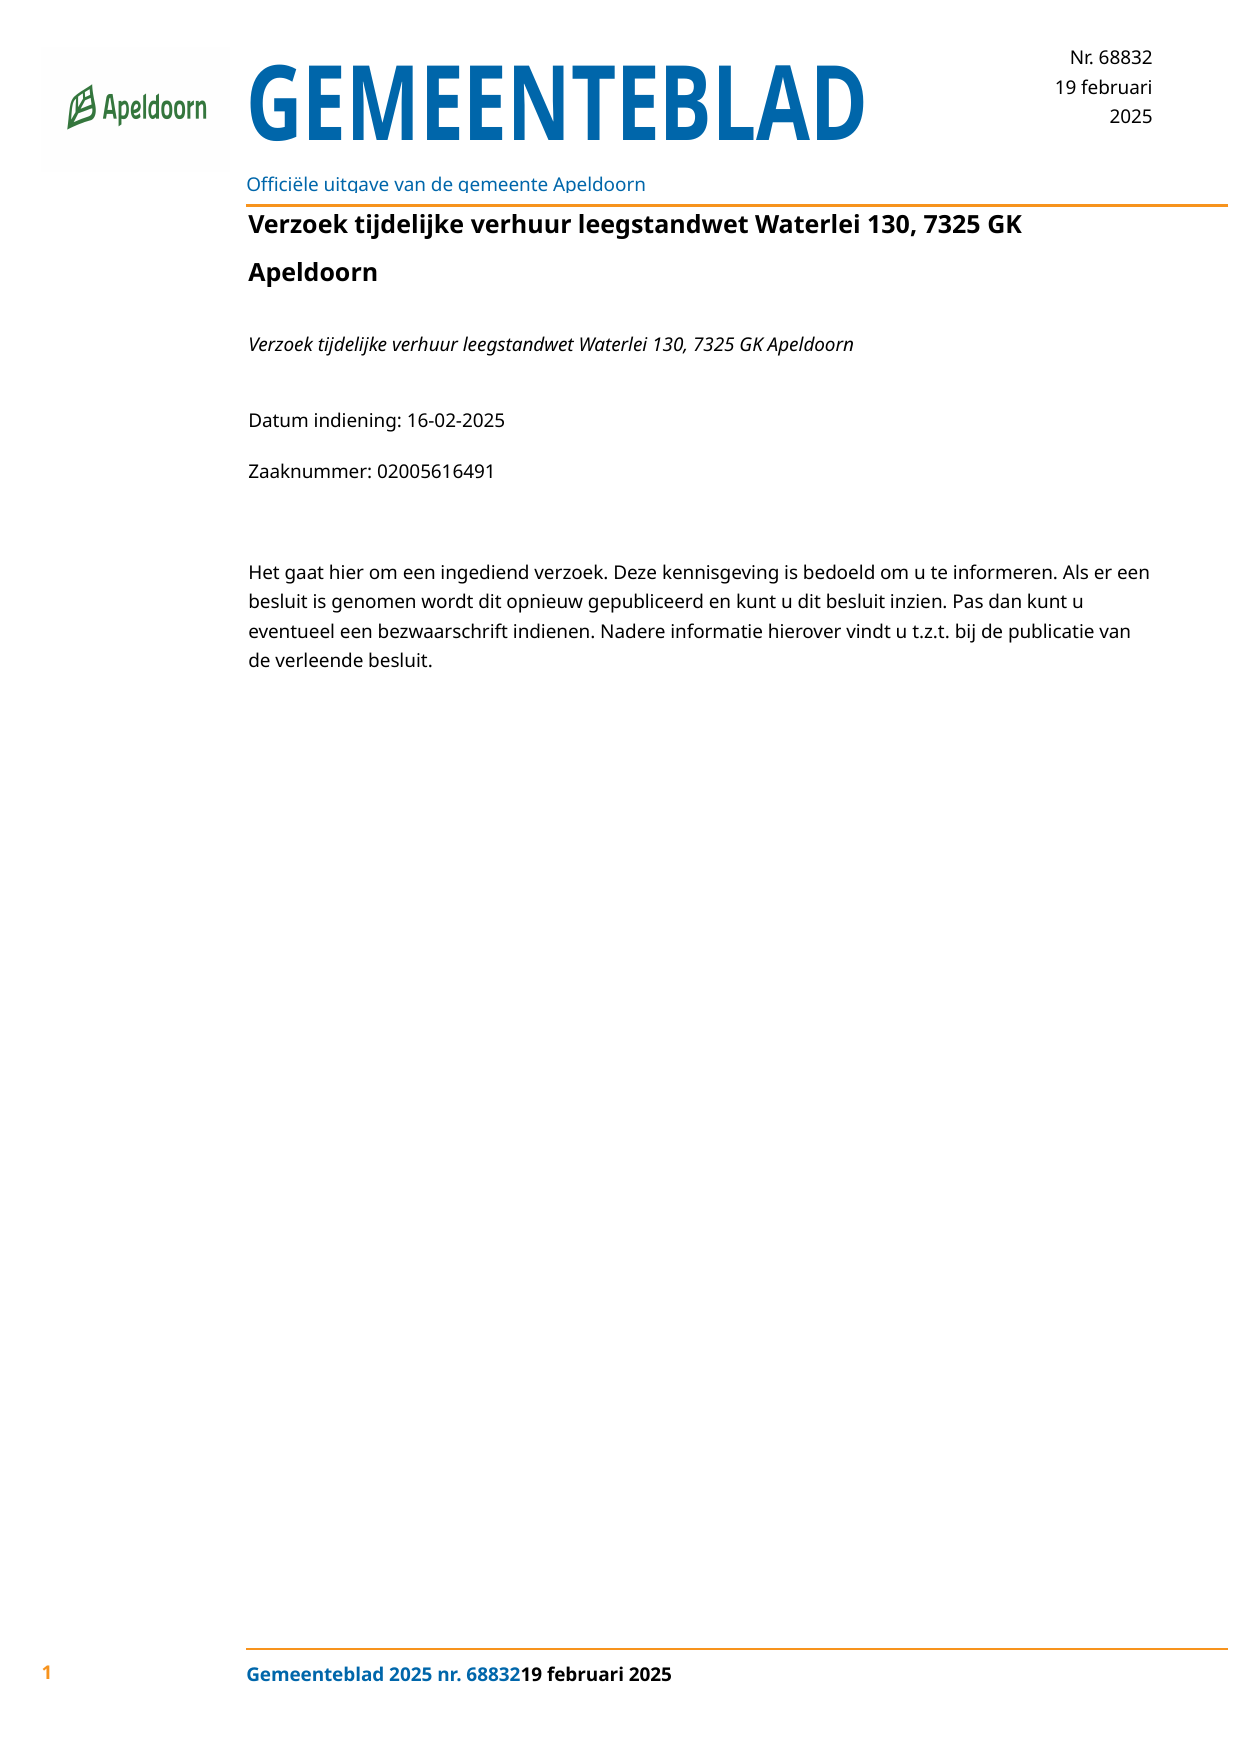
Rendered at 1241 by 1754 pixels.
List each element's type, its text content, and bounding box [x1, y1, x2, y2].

text Datum indiening: 16-02-2025 [248, 408, 1152, 433]
text Zaaknummer: 02005616491 [248, 458, 1152, 484]
text Verzoek tijdelijke verhuur leegstandwet Waterlei 130, 7325 GK Apeldoorn [248, 207, 1152, 288]
picture [41, 47, 231, 172]
text Het gaat hier om een ingediend verzoek. Deze kennisgeving is bedoeld om u te informeren. Als er een besluit is genomen wordt dit opnieuw gepubliceerd en kunt u dit besluit inzien. Pas dan kunt u eventueel een bezwaarschrift indienen. Nadere informatie hierover vindt u t.z.t. bij de publicatie van de verleende besluit. [248, 559, 1152, 673]
text Verzoek tijdelijke verhuur leegstandwet Waterlei 130, 7325 GK Apeldoorn [248, 331, 1152, 357]
